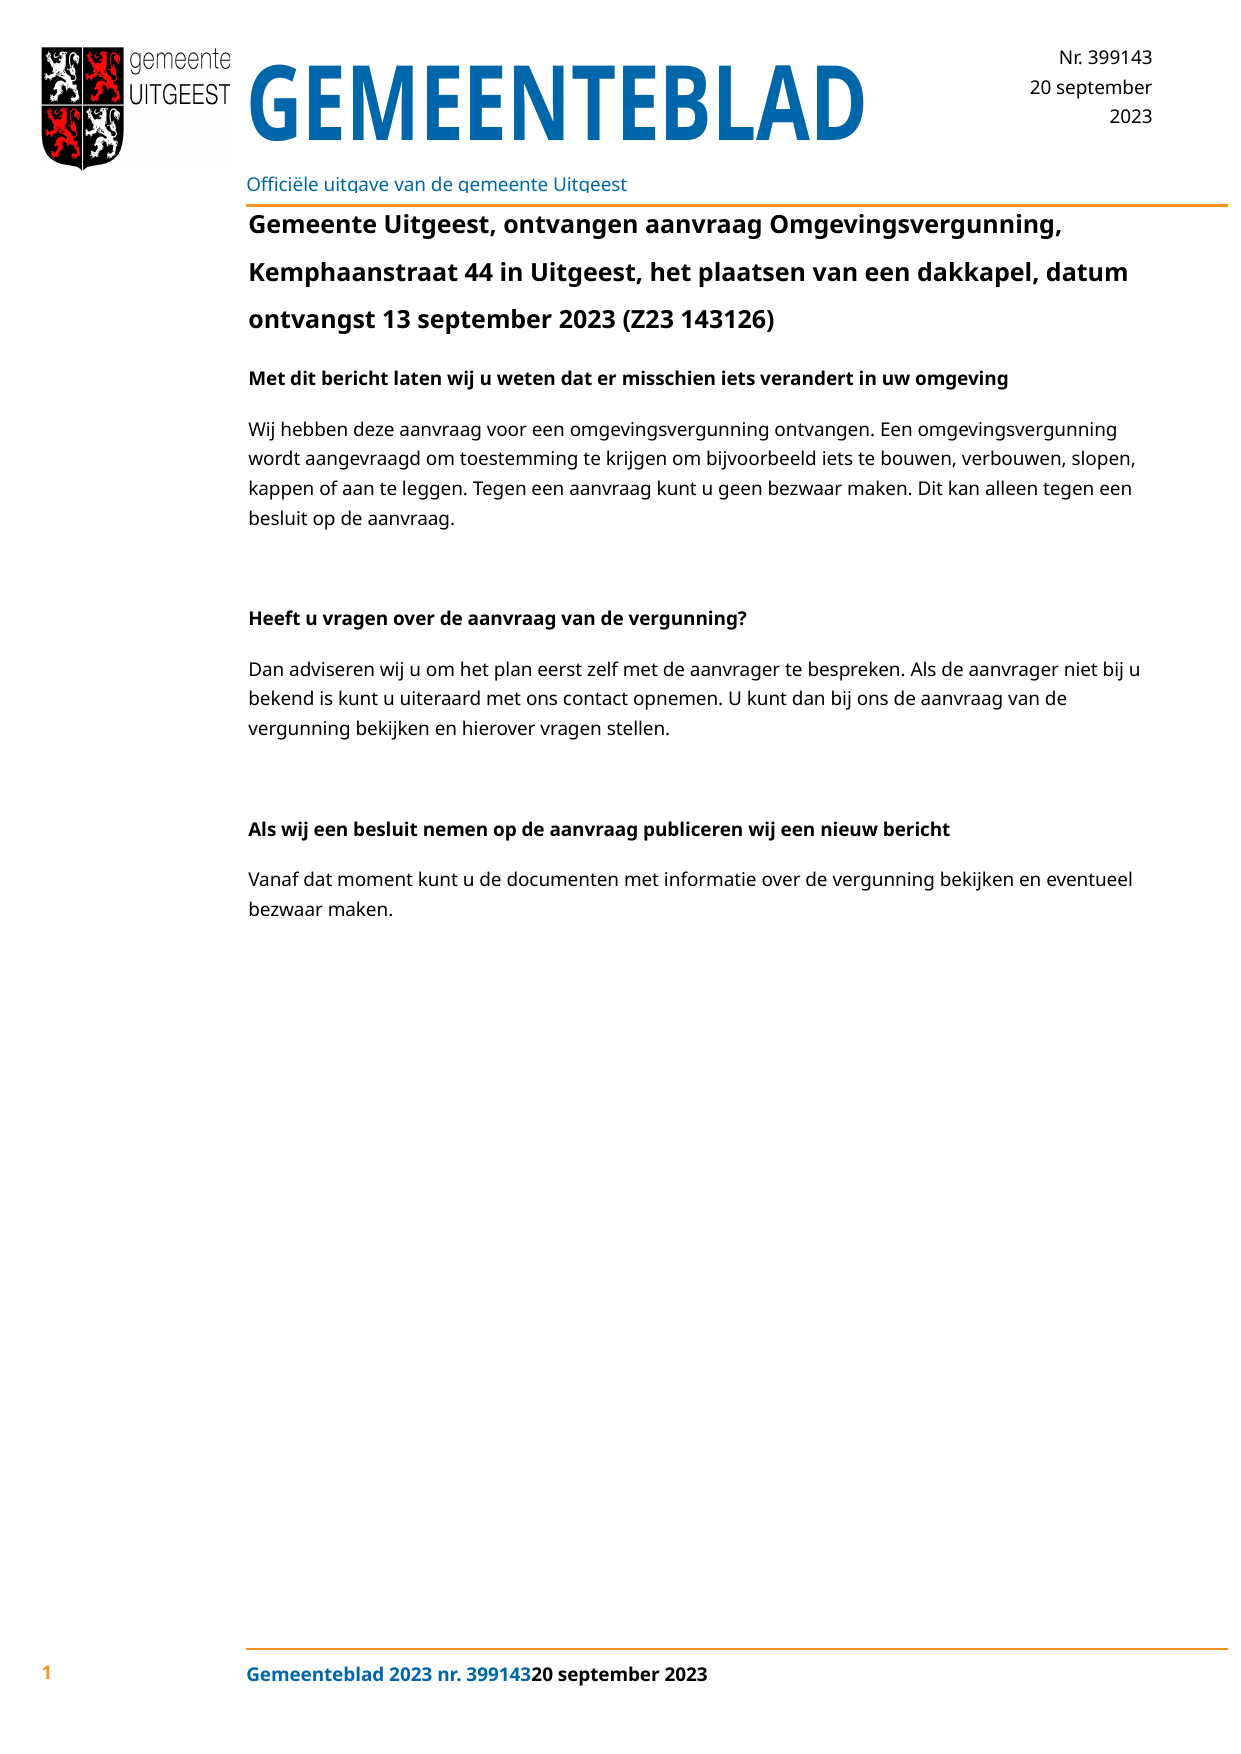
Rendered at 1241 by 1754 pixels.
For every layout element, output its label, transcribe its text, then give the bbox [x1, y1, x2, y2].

text Als wij een besluit nemen op de aanvraag publiceren wij een nieuw bericht [248, 816, 1152, 842]
picture [41, 47, 231, 172]
text Vanaf dat moment kunt u de documenten met informatie over de vergunning bekijken en eventueel bezwaar maken. [248, 866, 1152, 922]
text Met dit bericht laten wij u weten dat er misschien iets verandert in uw omgeving [248, 366, 1152, 391]
text Dan adviseren wij u om het plan eerst zelf met de aanvrager te bespreken. Als de aanvrager niet bij u bekend is kunt u uiteraard met ons contact opnemen. U kunt dan bij ons de aanvraag van de vergunning bekijken en hierover vragen stellen. [248, 656, 1152, 741]
text Heeft u vragen over de aanvraag van de vergunning? [248, 606, 1152, 631]
text Wij hebben deze aanvraag voor een omgevingsvergunning ontvangen. Een omgevingsvergunning wordt aangevraagd om toestemming te krijgen om bijvoorbeeld iets te bouwen, verbouwen, slopen, kappen of aan te leggen. Tegen een aanvraag kunt u geen bezwaar maken. Dit kan alleen tegen een besluit op de aanvraag. [248, 416, 1152, 530]
text Gemeente Uitgeest, ontvangen aanvraag Omgevingsvergunning, Kemphaanstraat 44 in Uitgeest, het plaatsen van een dakkapel, datum ontvangst 13 september 2023 (Z23 143126) [248, 207, 1152, 336]
